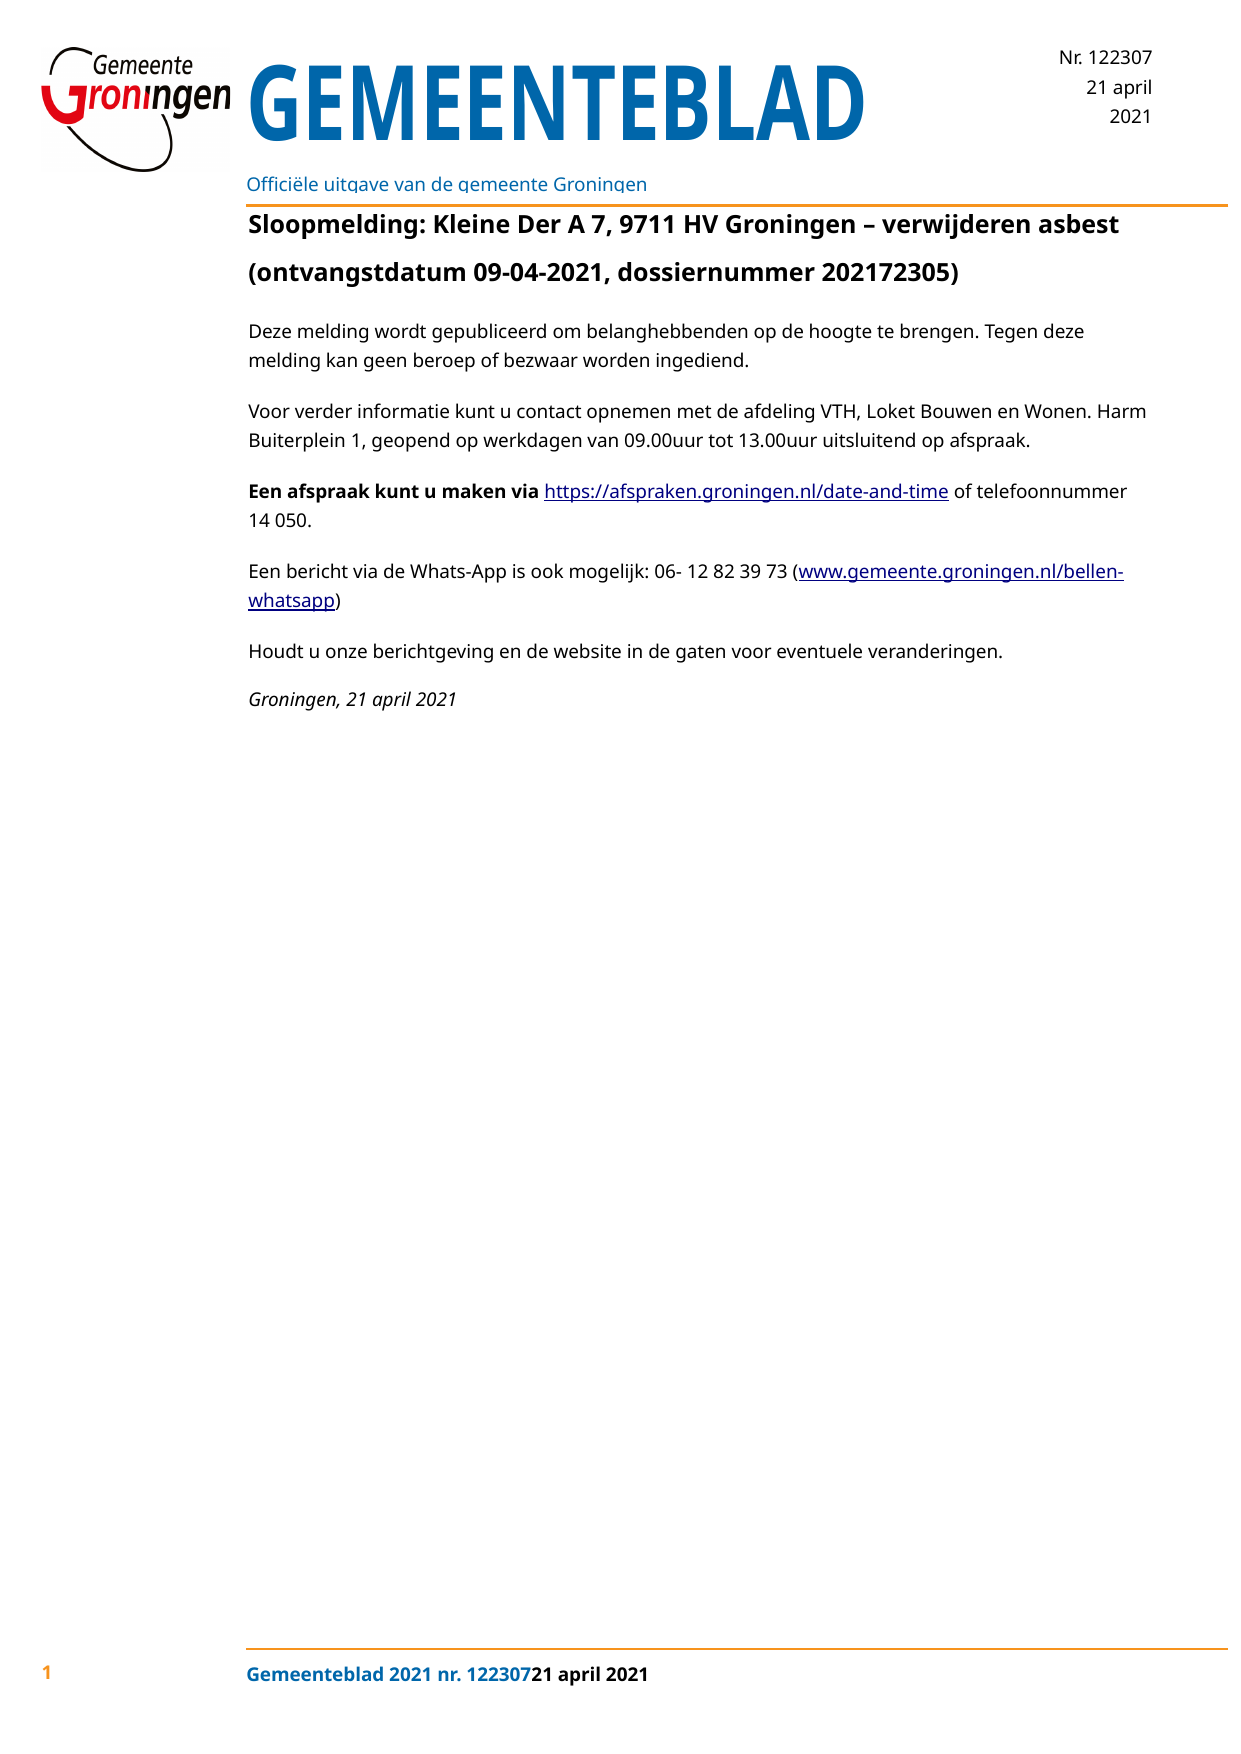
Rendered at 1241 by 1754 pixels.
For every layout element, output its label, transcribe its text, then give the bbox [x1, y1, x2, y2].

text Een bericht via de Whats-App is ook mogelijk: 06- 12 82 39 73 (www.gemeente.groningen.nl/bellen-whatsapp) [248, 558, 1152, 613]
text Voor verder informatie kunt u contact opnemen met de afdeling VTH, Loket Bouwen en Wonen. Harm Buiterplein 1, geopend op werkdagen van 09.00uur tot 13.00uur uitsluitend op afspraak. [248, 398, 1152, 453]
text Sloopmelding: Kleine Der A 7, 9711 HV Groningen – verwijderen asbest (ontvangstdatum 09-04-2021, dossiernummer 202172305) [248, 207, 1152, 288]
text Een afspraak kunt u maken via https://afspraken.groningen.nl/date-and-time of telefoonnummer 14 050. [248, 478, 1152, 533]
text Deze melding wordt gepubliceerd om belanghebbenden op de hoogte te brengen. Tegen deze melding kan geen beroep of bezwaar worden ingediend. [248, 318, 1152, 373]
text Houdt u onze berichtgeving en de website in de gaten voor eventuele veranderingen. [248, 638, 1152, 664]
picture [41, 47, 231, 172]
text Groningen, 21 april 2021 [248, 686, 1152, 711]
